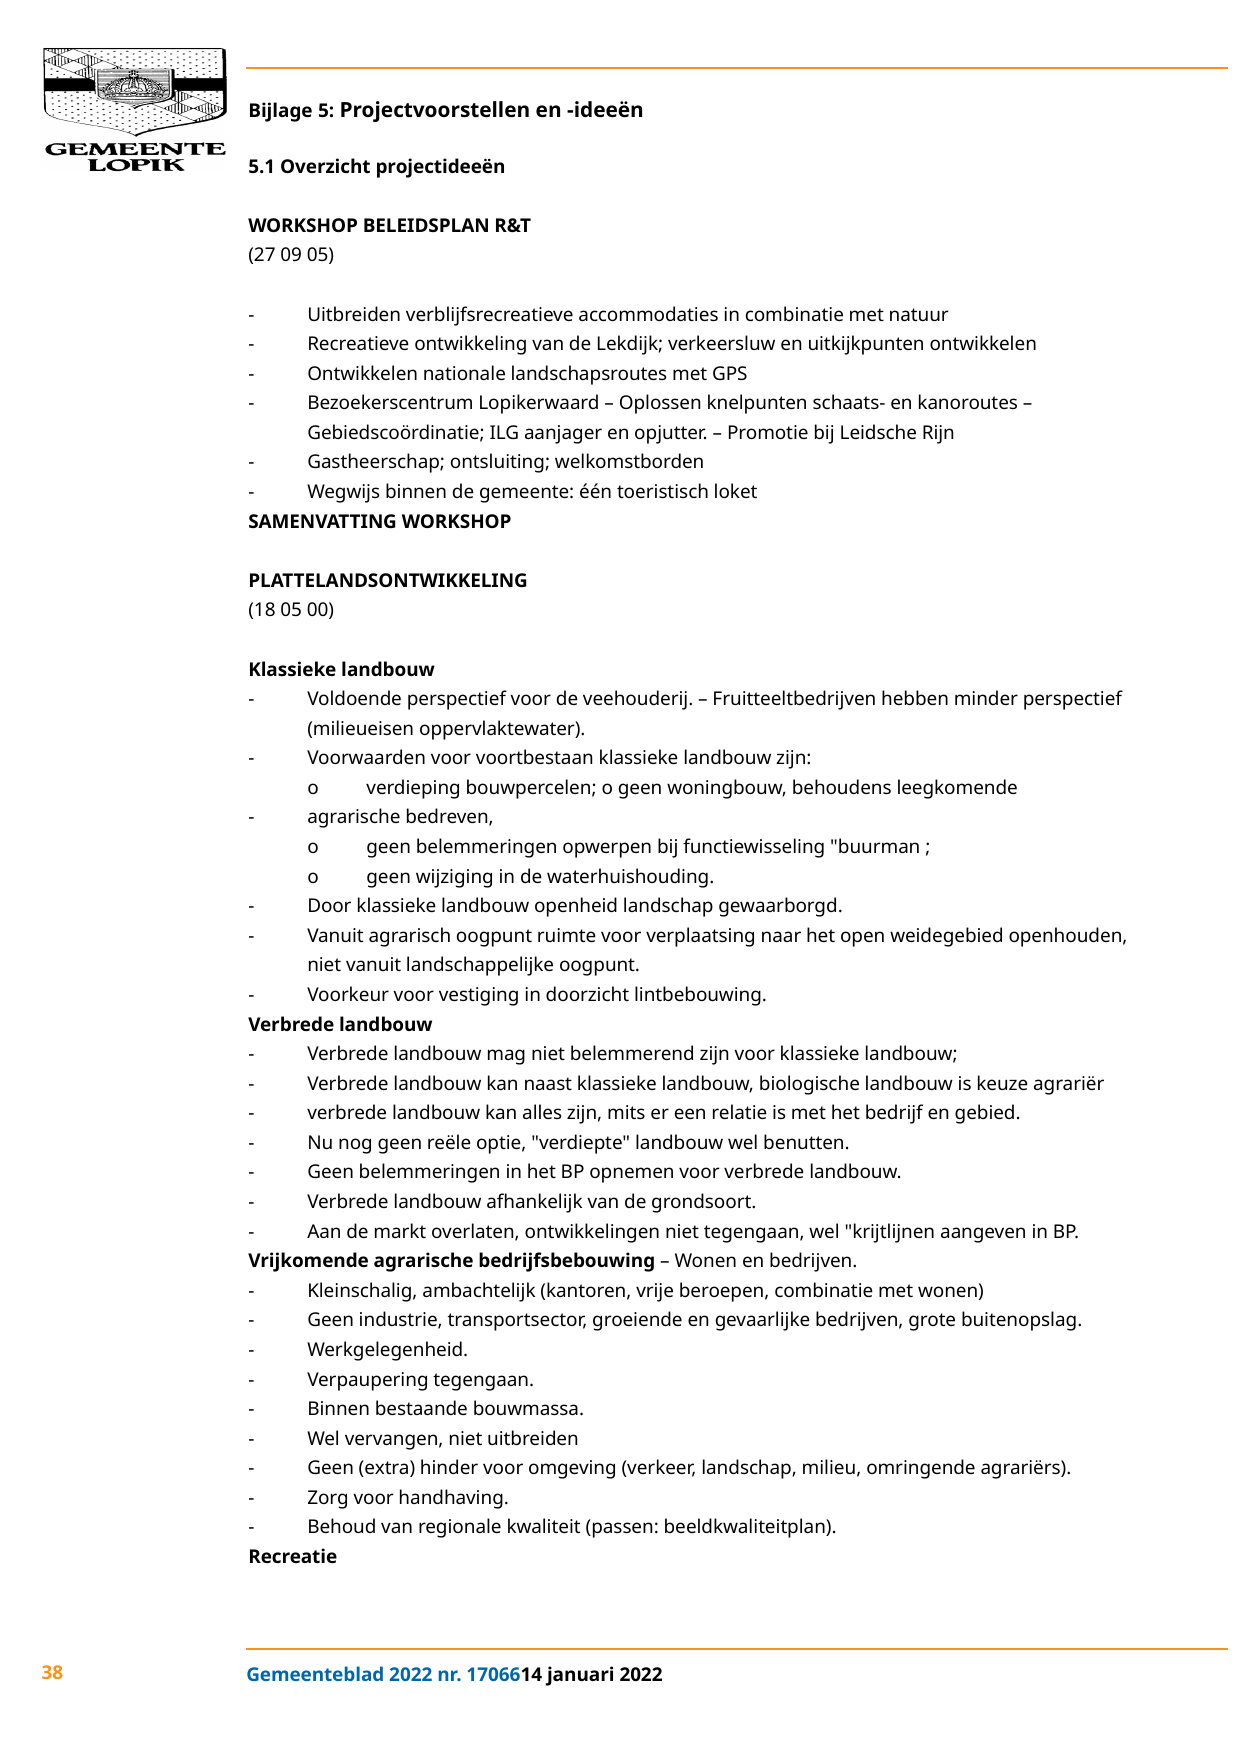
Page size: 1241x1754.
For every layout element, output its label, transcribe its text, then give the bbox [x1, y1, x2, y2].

text Vrijkomende agrarische bedrijfsbebouwing – Wonen en bedrijven. [248, 1247, 1152, 1273]
text 5.1 Overzicht projectideeën [248, 153, 1152, 179]
list Bezoekerscentrum Lopikerwaard – Oplossen knelpunten schaats- en kanoroutes – Gebiedscoördinatie; ILG aanjager en opjutter. – Promotie bij Leidsche Rijn [248, 389, 1152, 445]
list Kleinschalig, ambachtelijk (kantoren, vrije beroepen, combinatie met wonen) [248, 1277, 1152, 1303]
picture [41, 47, 231, 172]
text PLATTELANDSONTWIKKELING [248, 567, 1152, 593]
text (27 09 05) [248, 242, 1152, 267]
list Behoud van regionale kwaliteit (passen: beeldkwaliteitplan). [248, 1514, 1152, 1539]
list Voorkeur voor vestiging in doorzicht lintbebouwing. [248, 981, 1152, 1007]
list geen belemmeringen opwerpen bij functiewisseling "buurman ; [307, 833, 1152, 859]
list Recreatieve ontwikkeling van de Lekdijk; verkeersluw en uitkijkpunten ontwikkelen [248, 330, 1152, 356]
list Voldoende perspectief voor de veehouderij. – Fruitteeltbedrijven hebben minder perspectief (milieueisen oppervlaktewater). [248, 685, 1152, 741]
list Wel vervangen, niet uitbreiden [248, 1425, 1152, 1451]
list Verbrede landbouw afhankelijk van de grondsoort. [248, 1188, 1152, 1214]
list Werkgelegenheid. [248, 1336, 1152, 1362]
list Geen (extra) hinder voor omgeving (verkeer, landschap, milieu, omringende agrariërs). [248, 1454, 1152, 1480]
list agrarische bedreven, [248, 804, 1152, 829]
list Binnen bestaande bouwmassa. [248, 1395, 1152, 1421]
list Verpaupering tegengaan. [248, 1366, 1152, 1392]
list Geen industrie, transportsector, groeiende en gevaarlijke bedrijven, grote buitenopslag. [248, 1307, 1152, 1332]
list Voorwaarden voor voortbestaan klassieke landbouw zijn: [248, 744, 1152, 770]
list geen wijziging in de waterhuishouding. [307, 863, 1152, 889]
text Verbrede landbouw [248, 1011, 1152, 1037]
text Recreatie [248, 1543, 1152, 1569]
list Gastheerschap; ontsluiting; welkomstborden [248, 449, 1152, 474]
list Aan de markt overlaten, ontwikkelingen niet tegengaan, wel "krijtlijnen aangeven in BP. [248, 1218, 1152, 1244]
list Vanuit agrarisch oogpunt ruimte voor verplaatsing naar het open weidegebied openhouden, niet vanuit landschappelijke oogpunt. [248, 922, 1152, 977]
text (18 05 00) [248, 597, 1152, 622]
list verdieping bouwpercelen; o geen woningbouw, behoudens leegkomende [307, 774, 1152, 800]
list Nu nog geen reële optie, "verdiepte" landbouw wel benutten. [248, 1129, 1152, 1155]
text SAMENVATTING WORKSHOP [248, 508, 1152, 534]
list Verbrede landbouw kan naast klassieke landbouw, biologische landbouw is keuze agrariër [248, 1070, 1152, 1096]
list Uitbreiden verblijfsrecreatieve accommodaties in combinatie met natuur [248, 301, 1152, 327]
list Geen belemmeringen in het BP opnemen voor verbrede landbouw. [248, 1159, 1152, 1184]
list Door klassieke landbouw openheid landschap gewaarborgd. [248, 892, 1152, 918]
list Zorg voor handhaving. [248, 1484, 1152, 1510]
text WORKSHOP BELEIDSPLAN R&T [248, 212, 1152, 238]
list Ontwikkelen nationale landschapsroutes met GPS [248, 360, 1152, 386]
list Wegwijs binnen de gemeente: één toeristisch loket [248, 478, 1152, 504]
text Bijlage 5: Projectvoorstellen en -ideeën [248, 95, 1152, 123]
list Verbrede landbouw mag niet belemmerend zijn voor klassieke landbouw; [248, 1040, 1152, 1066]
text Klassieke landbouw [248, 656, 1152, 682]
list verbrede landbouw kan alles zijn, mits er een relatie is met het bedrijf en gebied. [248, 1099, 1152, 1125]
